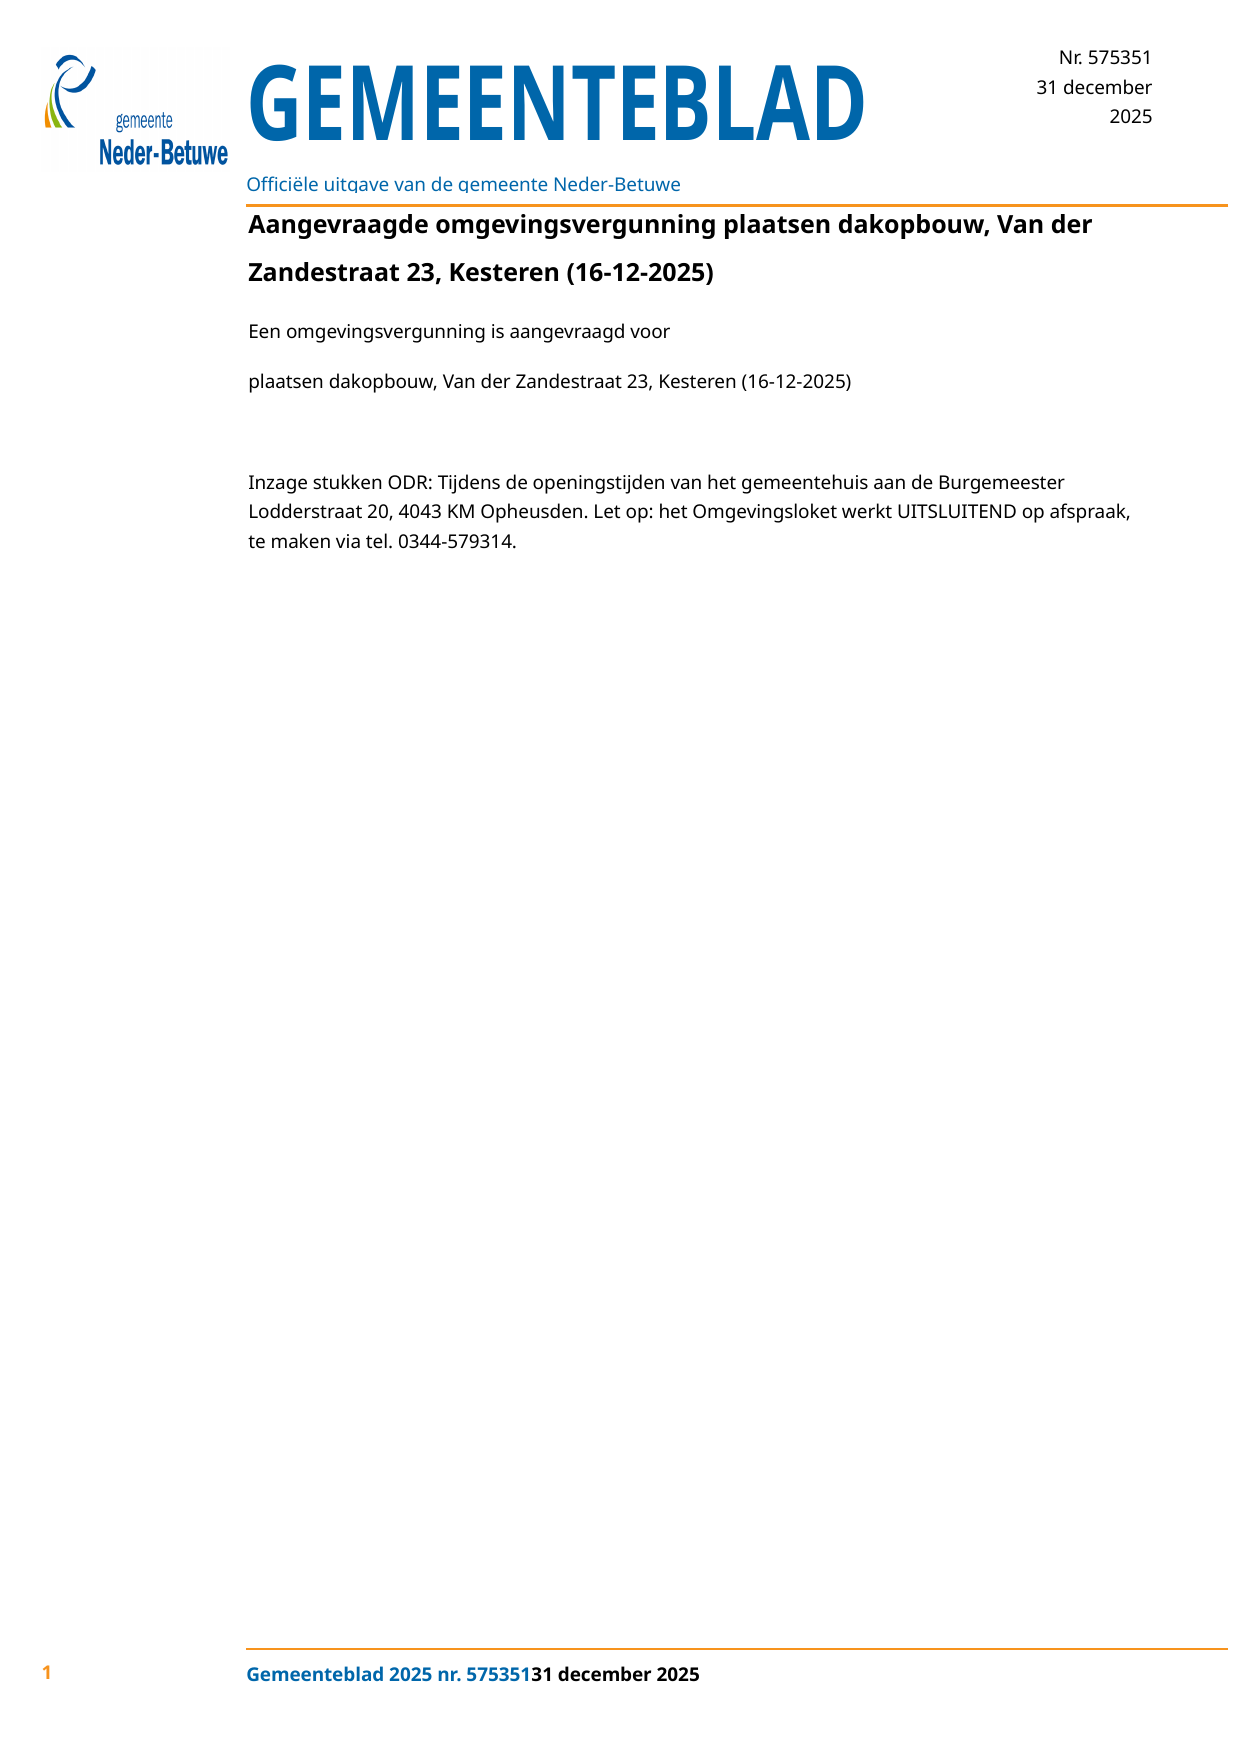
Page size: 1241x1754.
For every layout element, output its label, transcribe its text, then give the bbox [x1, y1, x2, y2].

text Aangevraagde omgevingsvergunning plaatsen dakopbouw, Van der Zandestraat 23, Kesteren (16-12-2025) [248, 207, 1152, 288]
text Inzage stukken ODR: Tijdens de openingstijden van het gemeentehuis aan de Burgemeester Lodderstraat 20, 4043 KM Opheusden. Let op: het Omgevingsloket werkt UITSLUITEND op afspraak, te maken via tel. 0344-579314. [248, 469, 1152, 554]
text plaatsen dakopbouw, Van der Zandestraat 23, Kesteren (16-12-2025) [248, 368, 1152, 394]
picture [41, 47, 231, 172]
text Een omgevingsvergunning is aangevraagd voor [248, 318, 1152, 344]
